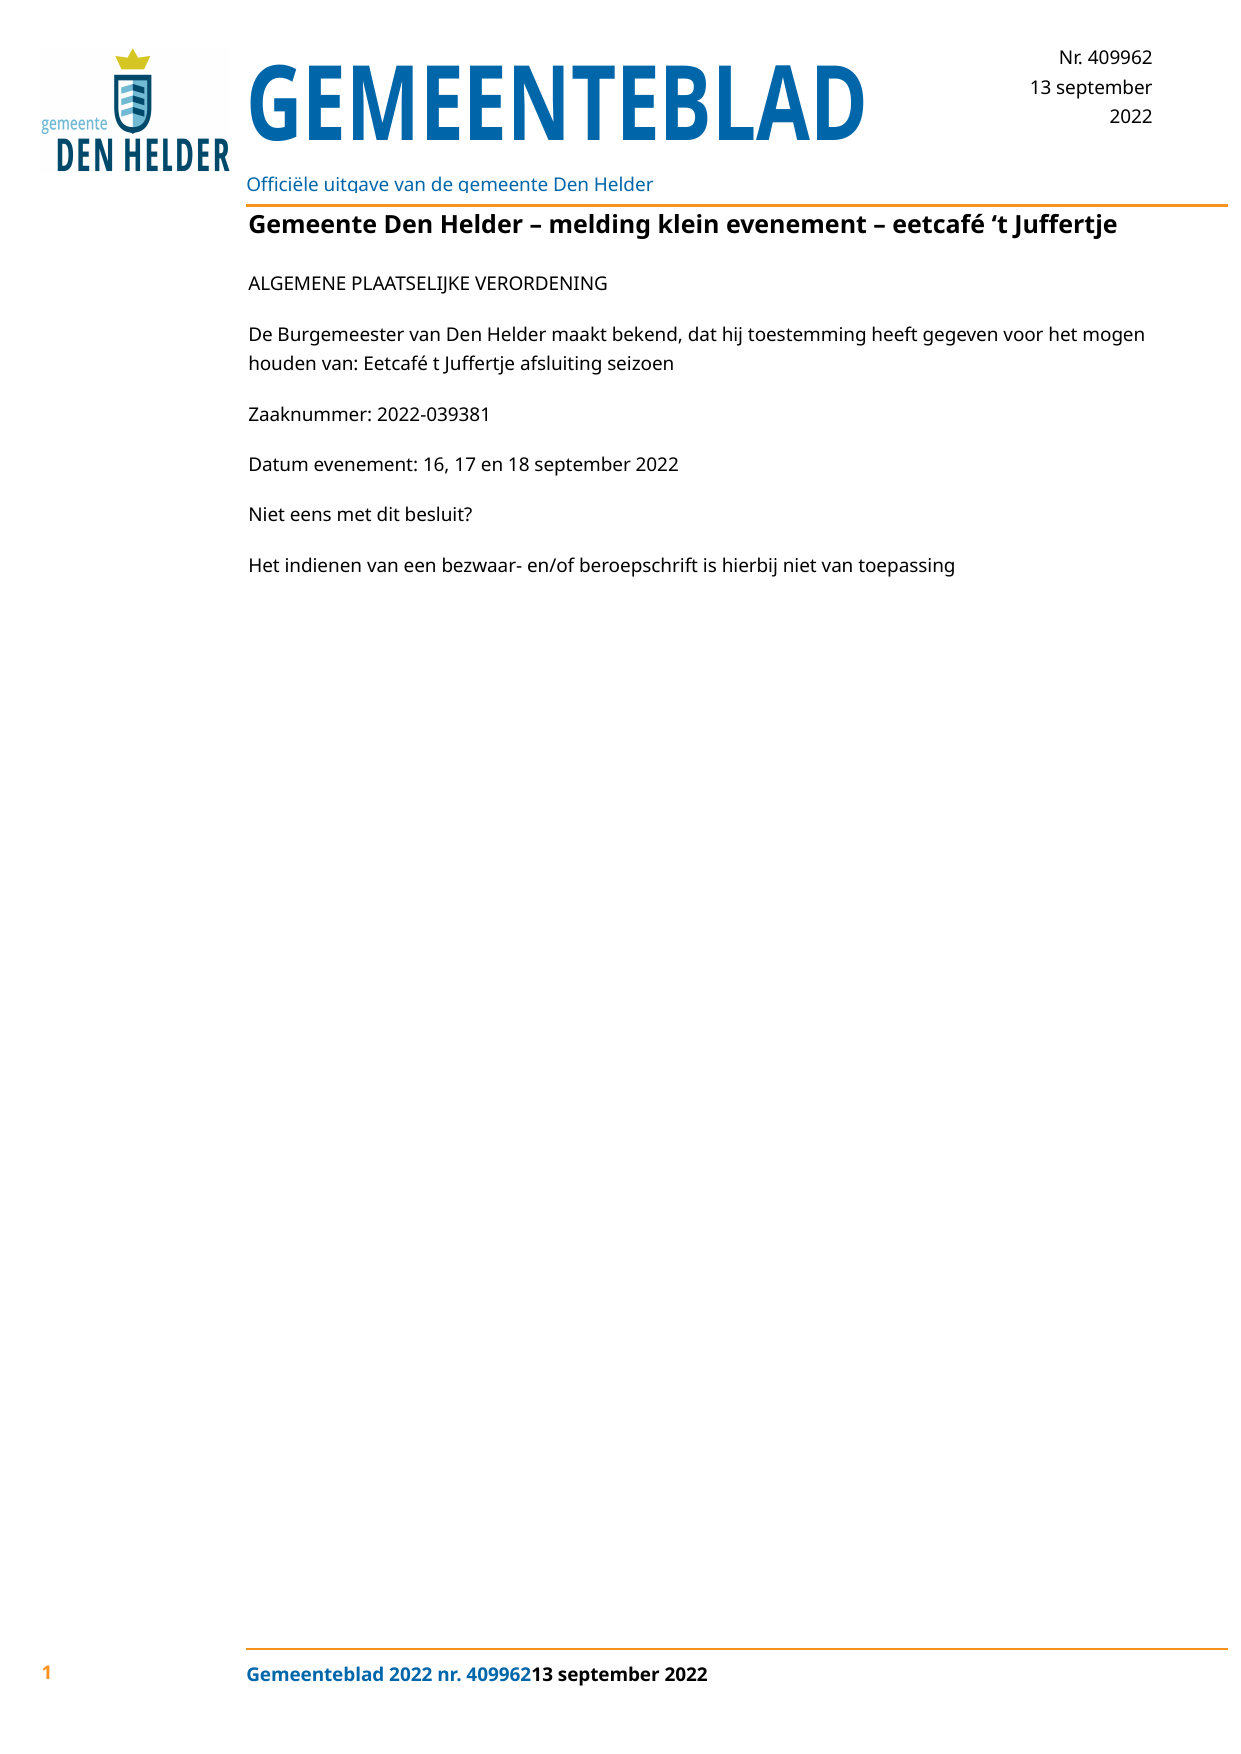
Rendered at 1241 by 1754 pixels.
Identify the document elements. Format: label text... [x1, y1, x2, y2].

text Datum evenement: 16, 17 en 18 september 2022 [248, 451, 1152, 477]
picture [41, 47, 231, 172]
picture [63, 144, 68, 165]
picture [220, 160, 224, 172]
picture [100, 154, 106, 172]
text ALGEMENE PLAATSELIJKE VERORDENING [248, 270, 1152, 296]
text Niet eens met dit besluit? [248, 502, 1152, 527]
picture [182, 144, 187, 165]
picture [130, 157, 135, 172]
text Gemeente Den Helder – melding klein evenement – eetcafé ‘t Juffertje [248, 207, 1152, 241]
text Zaaknummer: 2022-039381 [248, 401, 1152, 426]
text De Burgemeester van Den Helder maakt bekend, dat hij toestemming heeft gegeven voor het mogen houden van: Eetcafé t Juffertje afsluiting seizoen [248, 321, 1152, 376]
text Het indienen van een bezwaar- en/of beroepschrift is hierbij niet van toepassing [248, 552, 1152, 578]
